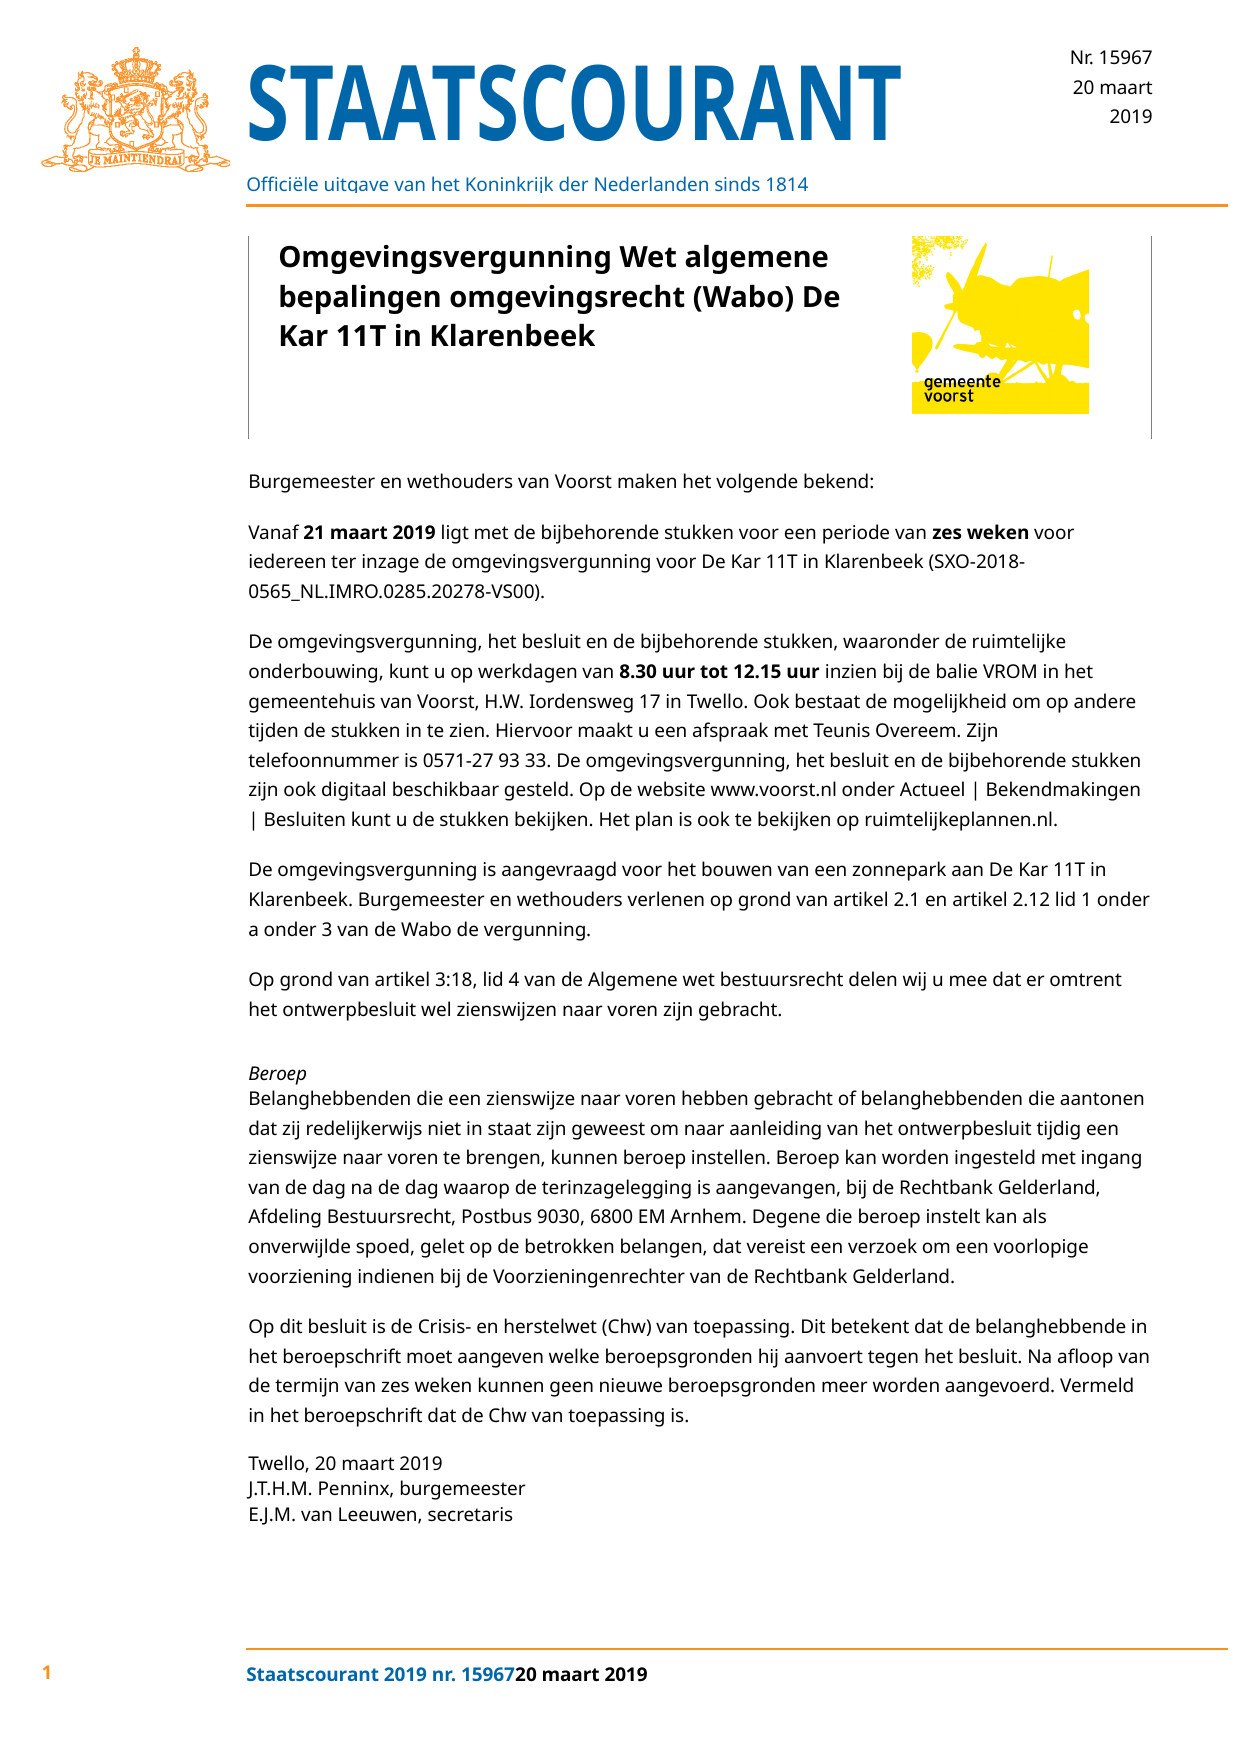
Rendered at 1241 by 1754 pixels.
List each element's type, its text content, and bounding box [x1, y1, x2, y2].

table_header Omgevingsvergunning Wet algemene bepalingen omgevingsrecht (Wabo) De Kar 11T in Klarenbeek [249, 236, 850, 439]
picture [912, 236, 1090, 414]
text De omgevingsvergunning is aangevraagd voor het bouwen van een zonnepark aan De Kar 11T in Klarenbeek. Burgemeester en wethouders verlenen op grond van artikel 2.1 en artikel 2.12 lid 1 onder a onder 3 van de Wabo de vergunning. [248, 857, 1152, 941]
table_header [850, 414, 1151, 439]
text E.J.M. van Leeuwen, secretaris [248, 1501, 1152, 1527]
text Op grond van artikel 3:18, lid 4 van de Algemene wet bestuursrecht delen wij u mee dat er omtrent het ontwerpbesluit wel zienswijzen naar voren zijn gebracht. [248, 966, 1152, 1021]
picture [41, 47, 231, 172]
text Twello, 20 maart 2019 [248, 1450, 1152, 1476]
table_header [1090, 236, 1151, 413]
table_header [850, 236, 912, 413]
text Op dit besluit is de Crisis- en herstelwet (Chw) van toepassing. Dit betekent dat de belanghebbende in het beroepschrift moet aangeven welke beroepsgronden hij aanvoert tegen het besluit. Na afloop van de termijn van zes weken kunnen geen nieuwe beroepsgronden meer worden aangevoerd. Vermeld in het beroepschrift dat de Chw van toepassing is. [248, 1313, 1152, 1428]
text Burgemeester en wethouders van Voorst maken het volgende bekend: [248, 469, 1152, 494]
text Belanghebbenden die een zienswijze naar voren hebben gebracht of belanghebbenden die aantonen dat zij redelijkerwijs niet in staat zijn geweest om naar aanleiding van het ontwerpbesluit tijdig een zienswijze naar voren te brengen, kunnen beroep instellen. Beroep kan worden ingesteld met ingang van de dag na de dag waarop de terinzagelegging is aangevangen, bij de Rechtbank Gelderland, Afdeling Bestuursrecht, Postbus 9030, 6800 EM Arnhem. Degene die beroep instelt kan als onverwijlde spoed, gelet op de betrokken belangen, dat vereist een verzoek om een voorlopige voorziening indienen bij de Voorzieningenrechter van de Rechtbank Gelderland. [248, 1085, 1152, 1289]
text Beroep [248, 1060, 1152, 1085]
text Vanaf 21 maart 2019 ligt met de bijbehorende stukken voor een periode van zes weken voor iedereen ter inzage de omgevingsvergunning voor De Kar 11T in Klarenbeek (SXO-2018-0565_NL.IMRO.0285.20278-VS00). [248, 519, 1152, 604]
text J.T.H.M. Penninx, burgemeester [248, 1476, 1152, 1501]
text De omgevingsvergunning, het besluit en de bijbehorende stukken, waaronder de ruimtelijke onderbouwing, kunt u op werkdagen van 8.30 uur tot 12.15 uur inzien bij de balie VROM in het gemeentehuis van Voorst, H.W. Iordensweg 17 in Twello. Ook bestaat de mogelijkheid om op andere tijden de stukken in te zien. Hiervoor maakt u een afspraak met Teunis Overeem. Zijn telefoonnummer is 0571-27 93 33. De omgevingsvergunning, het besluit en de bijbehorende stukken zijn ook digitaal beschikbaar gesteld. Op de website www.voorst.nl onder Actueel | Bekendmakingen | Besluiten kunt u de stukken bekijken. Het plan is ook te bekijken op ruimtelijkeplannen.nl. [248, 629, 1152, 832]
